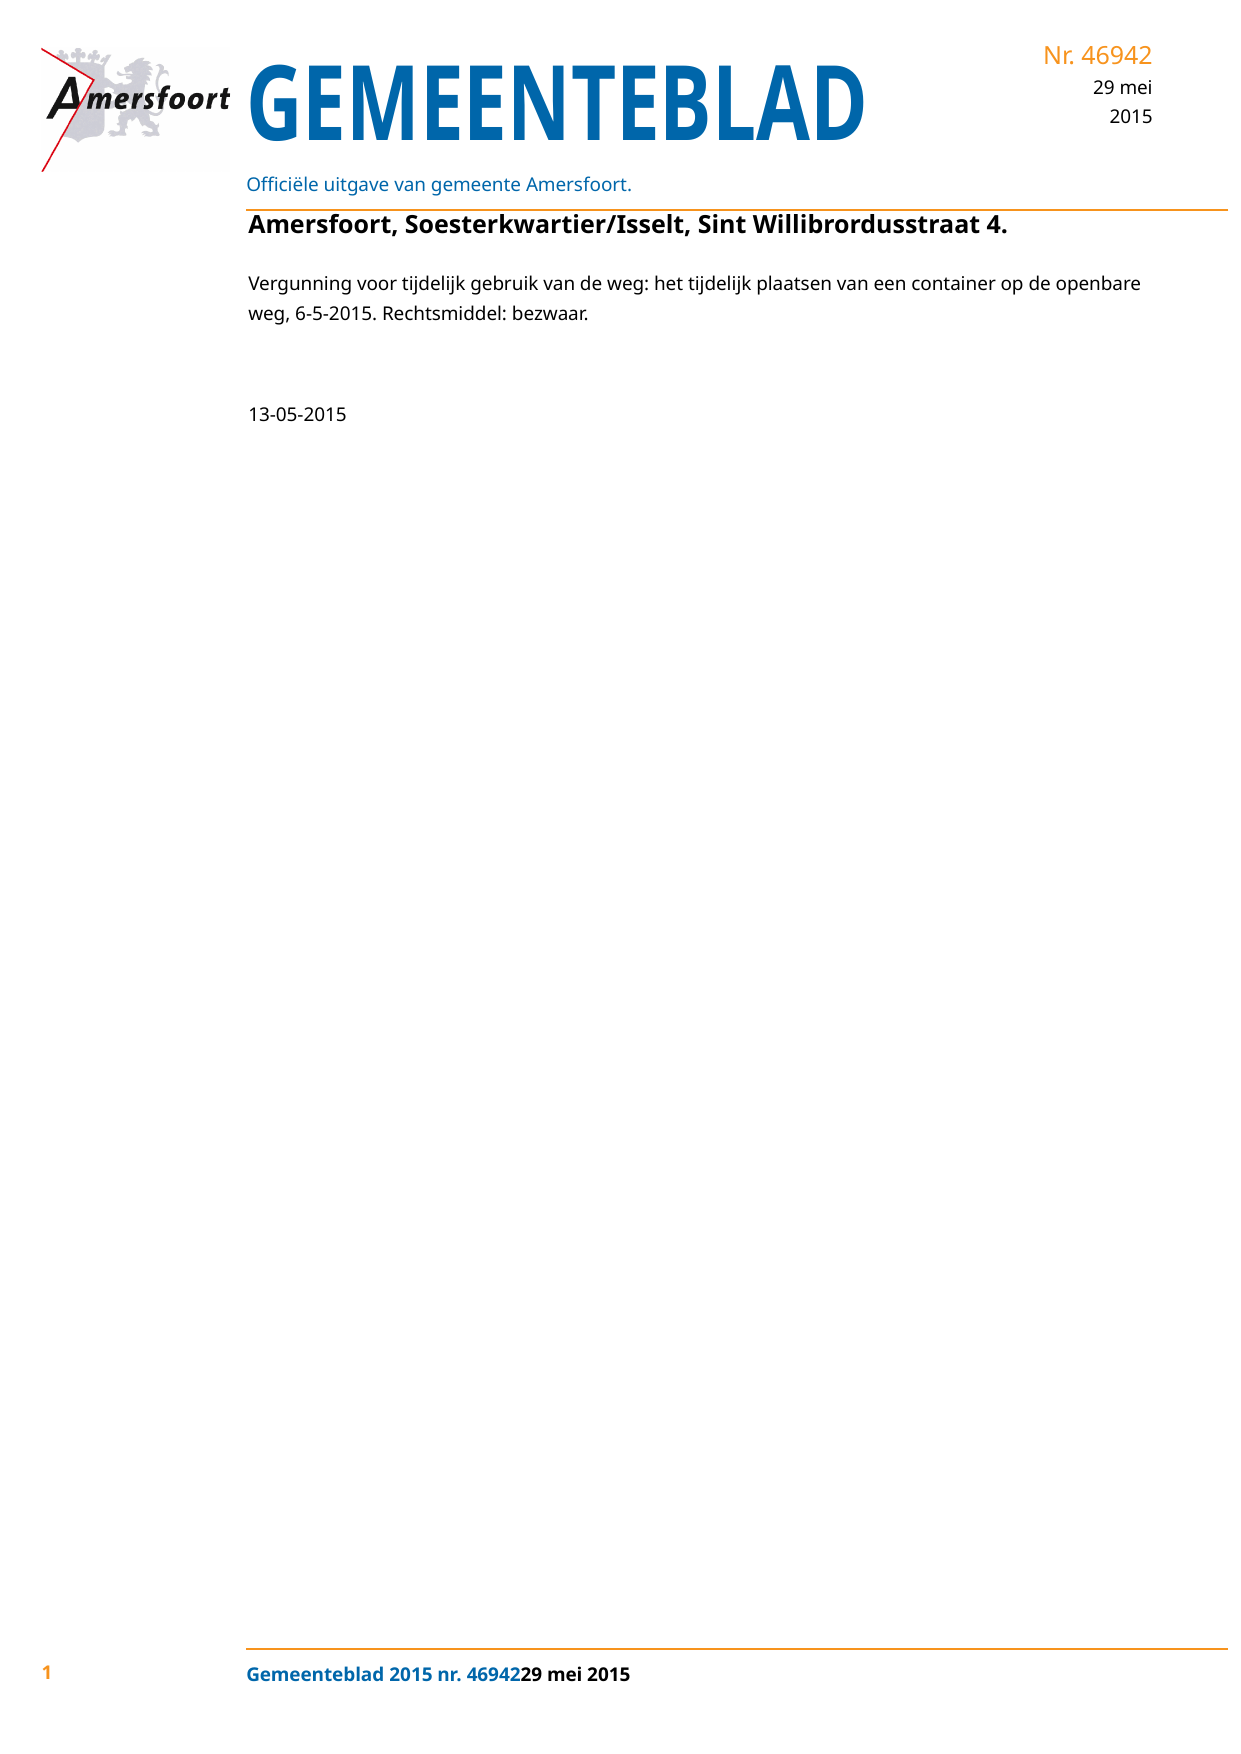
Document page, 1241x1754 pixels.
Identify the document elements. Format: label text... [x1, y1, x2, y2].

text Vergunning voor tijdelijk gebruik van de weg: het tijdelijk plaatsen van een container op de openbare weg, 6-5-2015. Rechtsmiddel: bezwaar. [248, 270, 1152, 326]
text 13-05-2015 [248, 401, 1152, 426]
text Amersfoort, Soesterkwartier/Isselt, Sint Willibrordusstraat 4. [248, 211, 1152, 241]
picture [41, 47, 231, 172]
